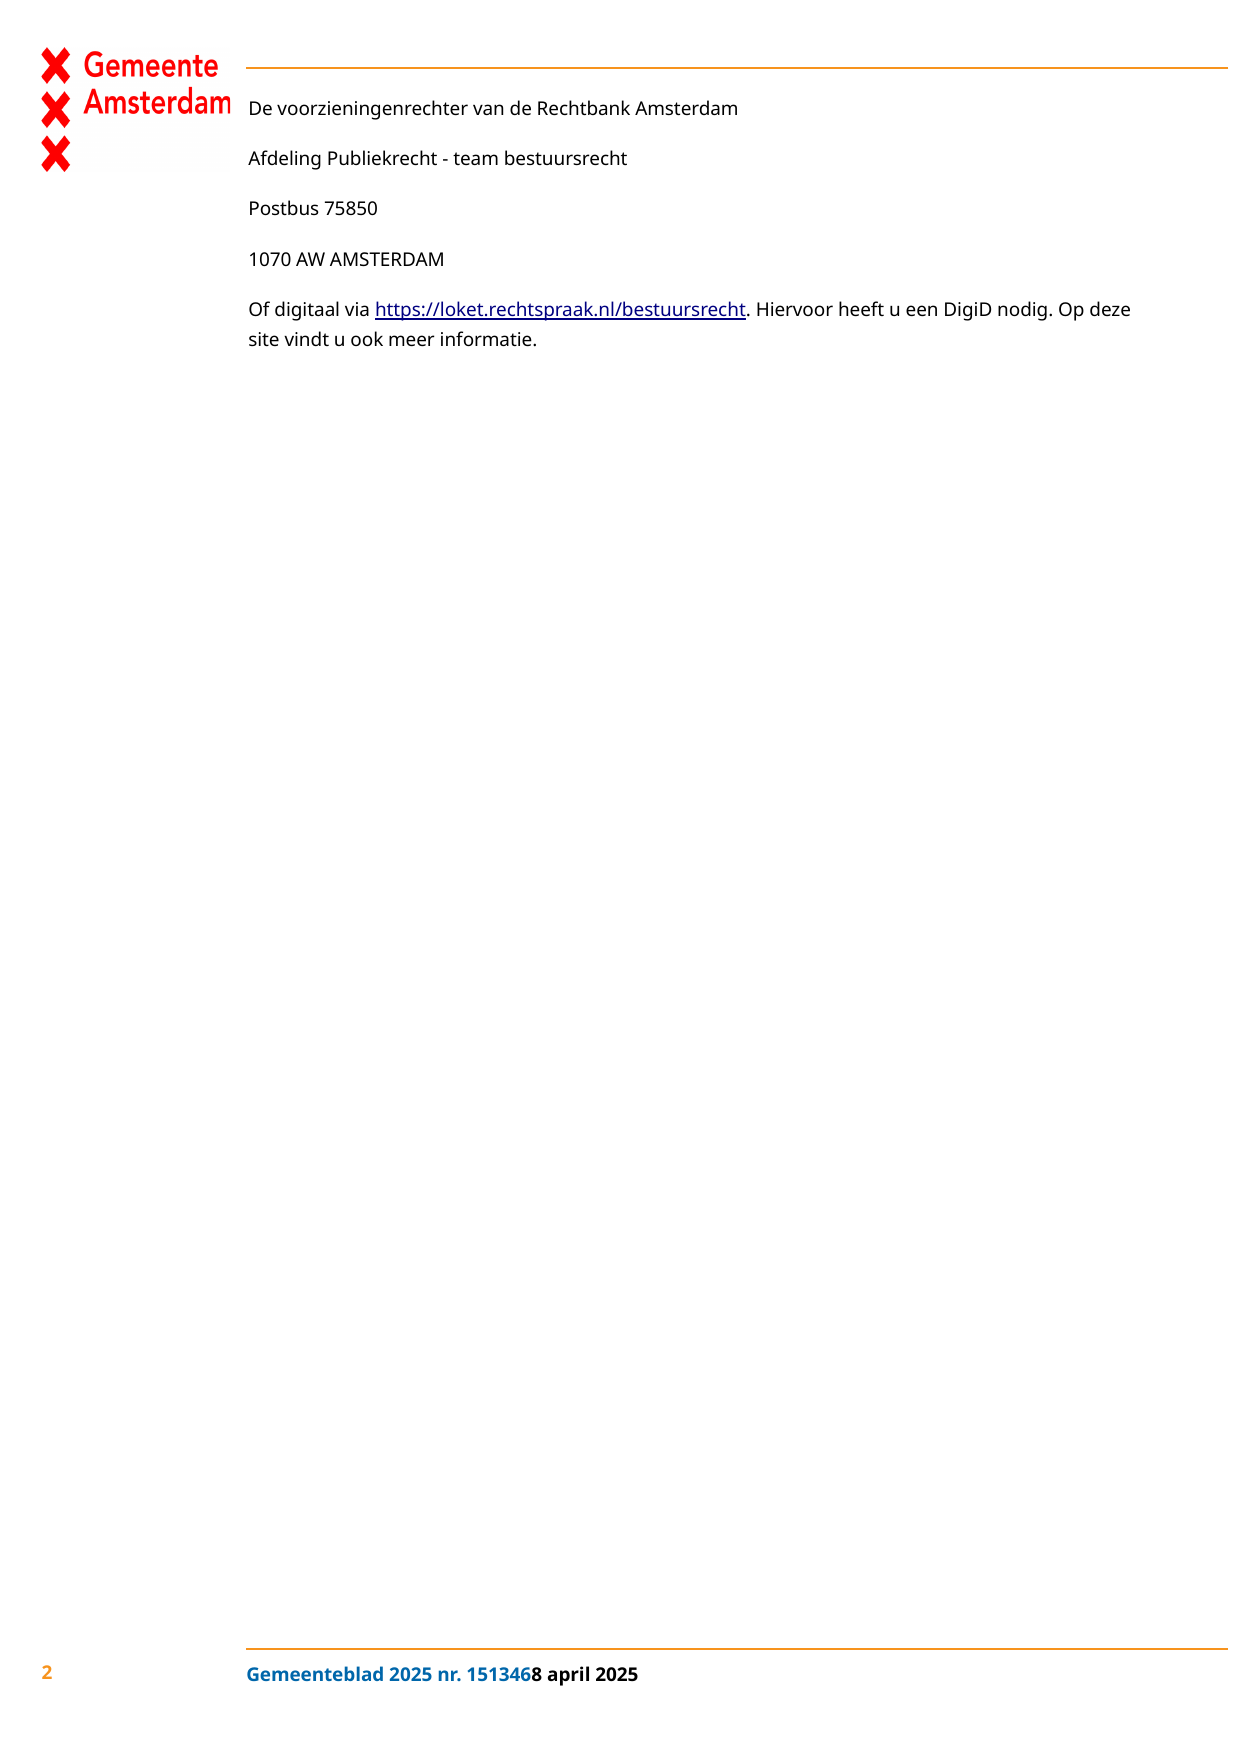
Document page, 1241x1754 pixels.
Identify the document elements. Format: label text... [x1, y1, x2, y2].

text Afdeling Publiekrecht - team bestuursrecht [248, 145, 1152, 171]
text Postbus 75850 [248, 196, 1152, 221]
picture [41, 47, 231, 172]
text 1070 AW AMSTERDAM [248, 246, 1152, 272]
text Of digitaal via https://loket.rechtspraak.nl/bestuursrecht. Hiervoor heeft u een DigiD nodig. Op deze site vindt u ook meer informatie. [248, 296, 1152, 352]
text De voorzieningenrechter van de Rechtbank Amsterdam [248, 95, 1152, 121]
